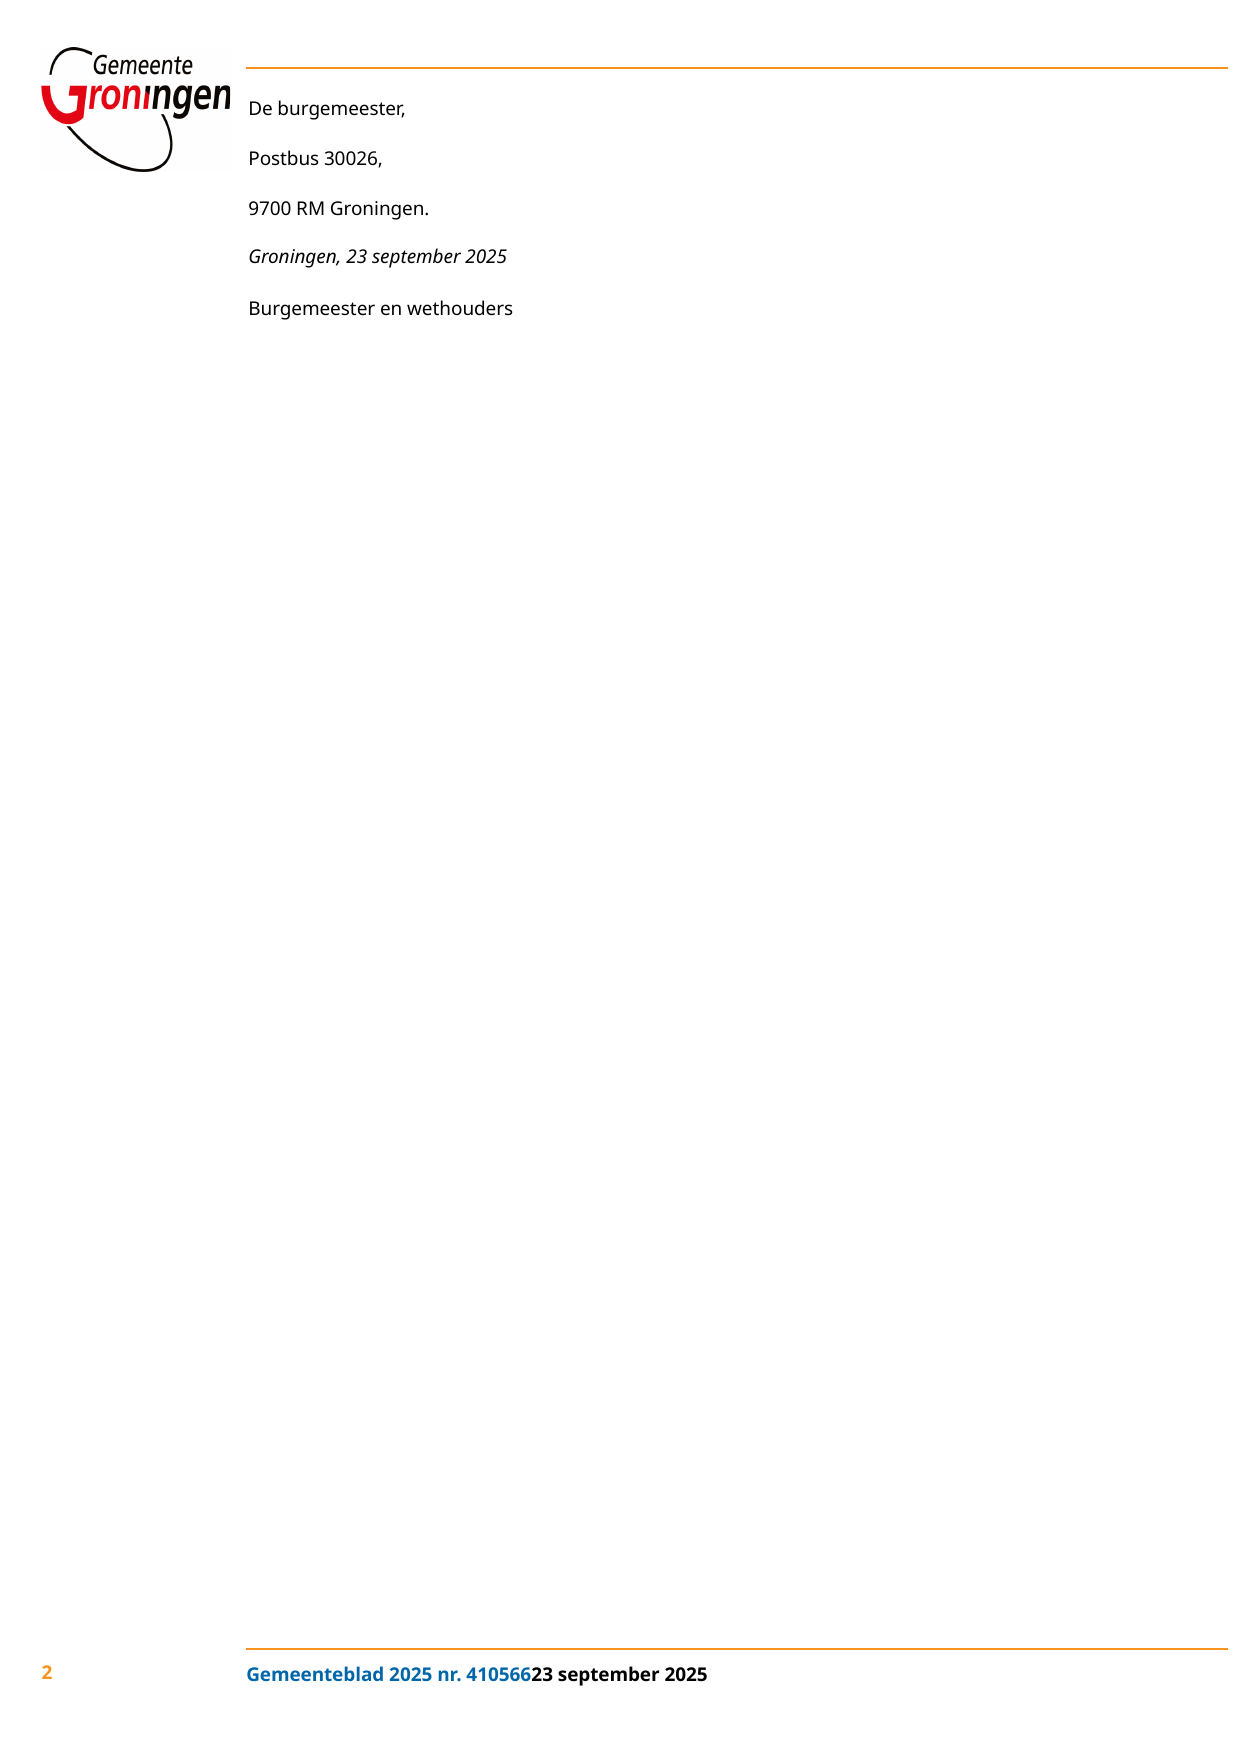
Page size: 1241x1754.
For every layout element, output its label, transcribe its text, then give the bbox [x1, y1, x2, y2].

picture [41, 47, 231, 172]
text Burgemeester en wethouders [248, 295, 1152, 321]
text De burgemeester, [248, 95, 1152, 121]
text Groningen, 23 september 2025 [248, 243, 1152, 269]
text 9700 RM Groningen. [248, 196, 1152, 221]
text Postbus 30026, [248, 145, 1152, 171]
